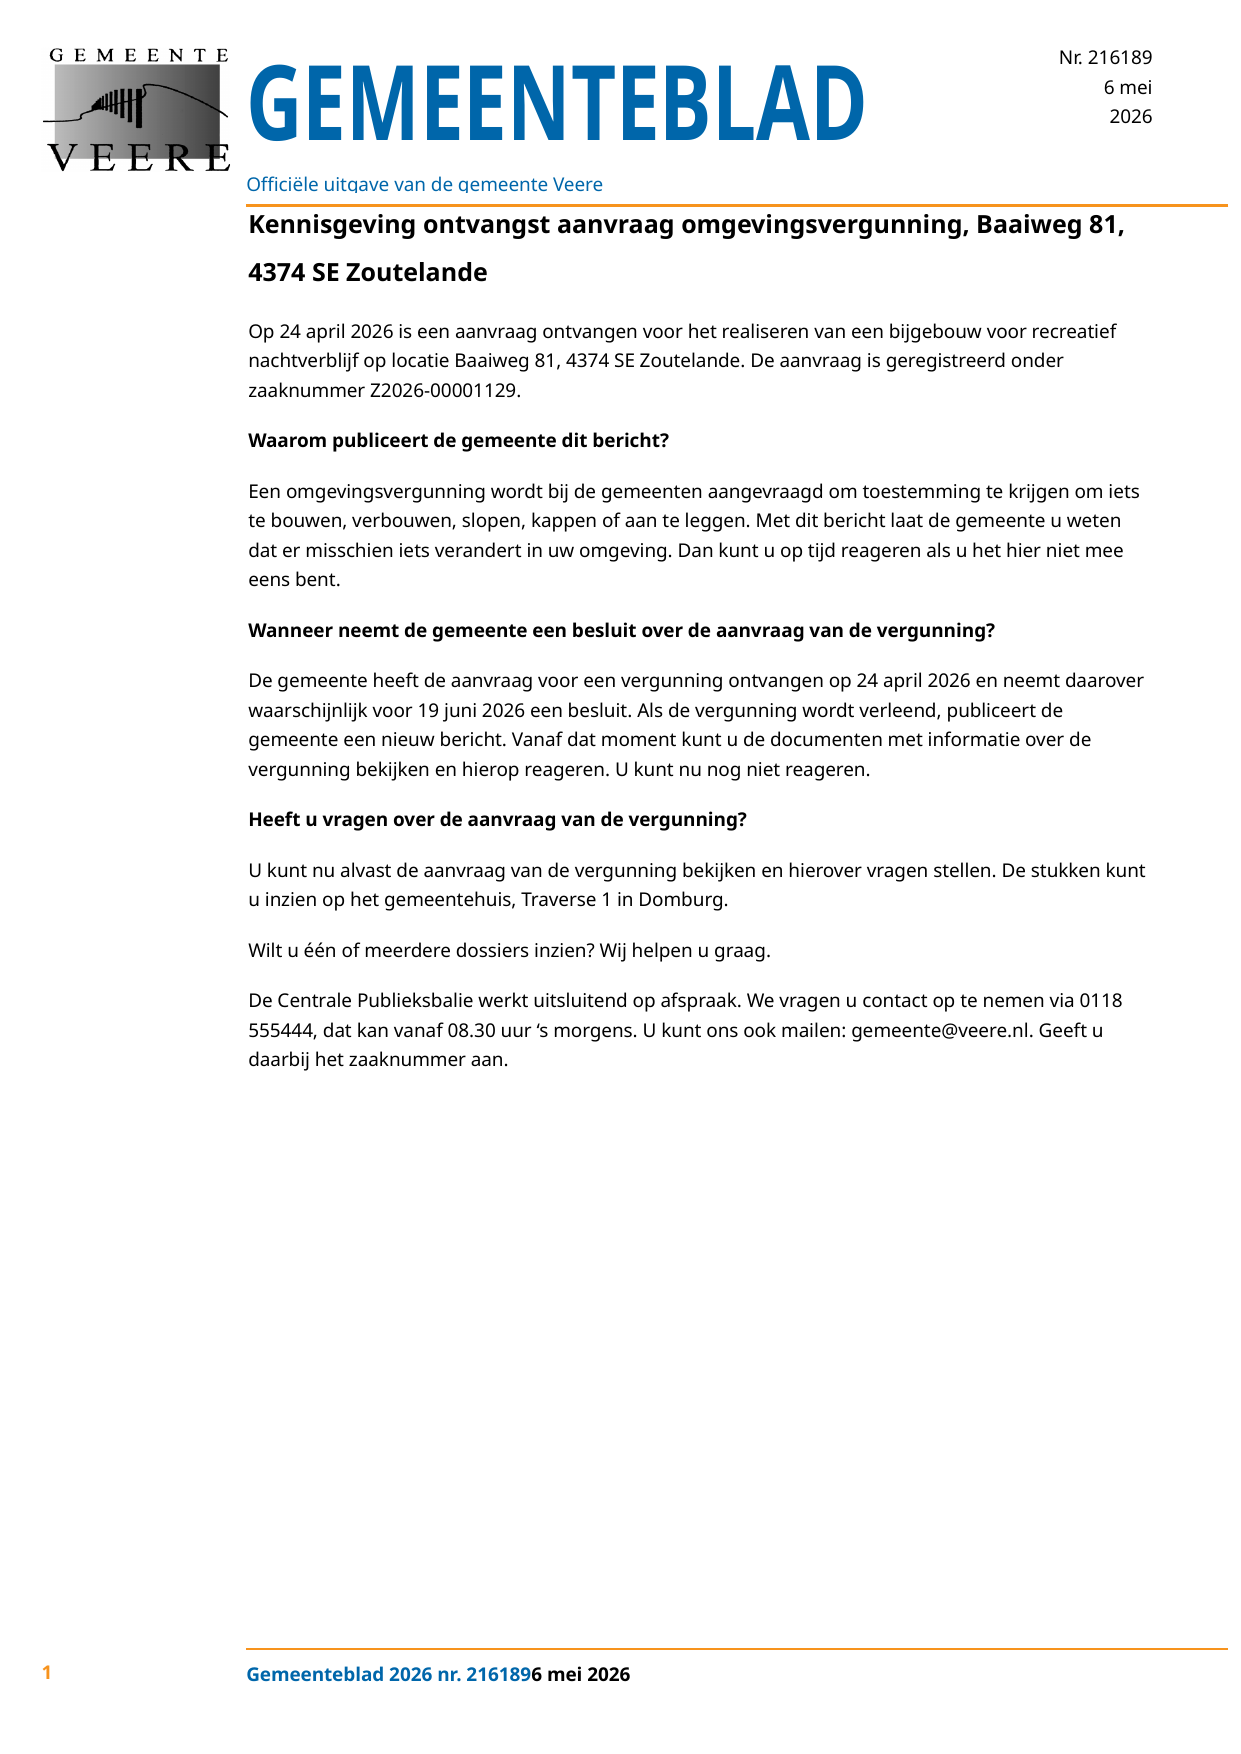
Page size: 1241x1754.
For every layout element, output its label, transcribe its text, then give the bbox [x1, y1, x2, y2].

text U kunt nu alvast de aanvraag van de vergunning bekijken en hierover vragen stellen. De stukken kunt u inzien op het gemeentehuis, Traverse 1 in Domburg. [248, 857, 1152, 912]
text Wilt u één of meerdere dossiers inzien? Wij helpen u graag. [248, 937, 1152, 963]
text Heeft u vragen over de aanvraag van de vergunning? [248, 807, 1152, 832]
text Kennisgeving ontvangst aanvraag omgevingsvergunning, Baaiweg 81, 4374 SE Zoutelande [248, 207, 1152, 288]
text De Centrale Publieksbalie werkt uitsluitend op afspraak. We vragen u contact op te nemen via 0118 555444, dat kan vanaf 08.30 uur ‘s morgens. U kunt ons ook mailen: gemeente@veere.nl. Geeft u daarbij het zaaknummer aan. [248, 987, 1152, 1072]
text Op 24 april 2026 is een aanvraag ontvangen voor het realiseren van een bijgebouw voor recreatief nachtverblijf op locatie Baaiweg 81, 4374 SE Zoutelande. De aanvraag is geregistreerd onder zaaknummer Z2026-00001129. [248, 318, 1152, 403]
text Wanneer neemt de gemeente een besluit over de aanvraag van de vergunning? [248, 617, 1152, 643]
text Een omgevingsvergunning wordt bij de gemeenten aangevraagd om toestemming te krijgen om iets te bouwen, verbouwen, slopen, kappen of aan te leggen. Met dit bericht laat de gemeente u weten dat er misschien iets verandert in uw omgeving. Dan kunt u op tijd reageren als u het hier niet mee eens bent. [248, 478, 1152, 592]
picture [41, 47, 231, 172]
text Waarom publiceert de gemeente dit bericht? [248, 427, 1152, 453]
text De gemeente heeft de aanvraag voor een vergunning ontvangen op 24 april 2026 en neemt daarover waarschijnlijk voor 19 juni 2026 een besluit. Als de vergunning wordt verleend, publiceert de gemeente een nieuw bericht. Vanaf dat moment kunt u de documenten met informatie over de vergunning bekijken en hierop reageren. U kunt nu nog niet reageren. [248, 667, 1152, 782]
